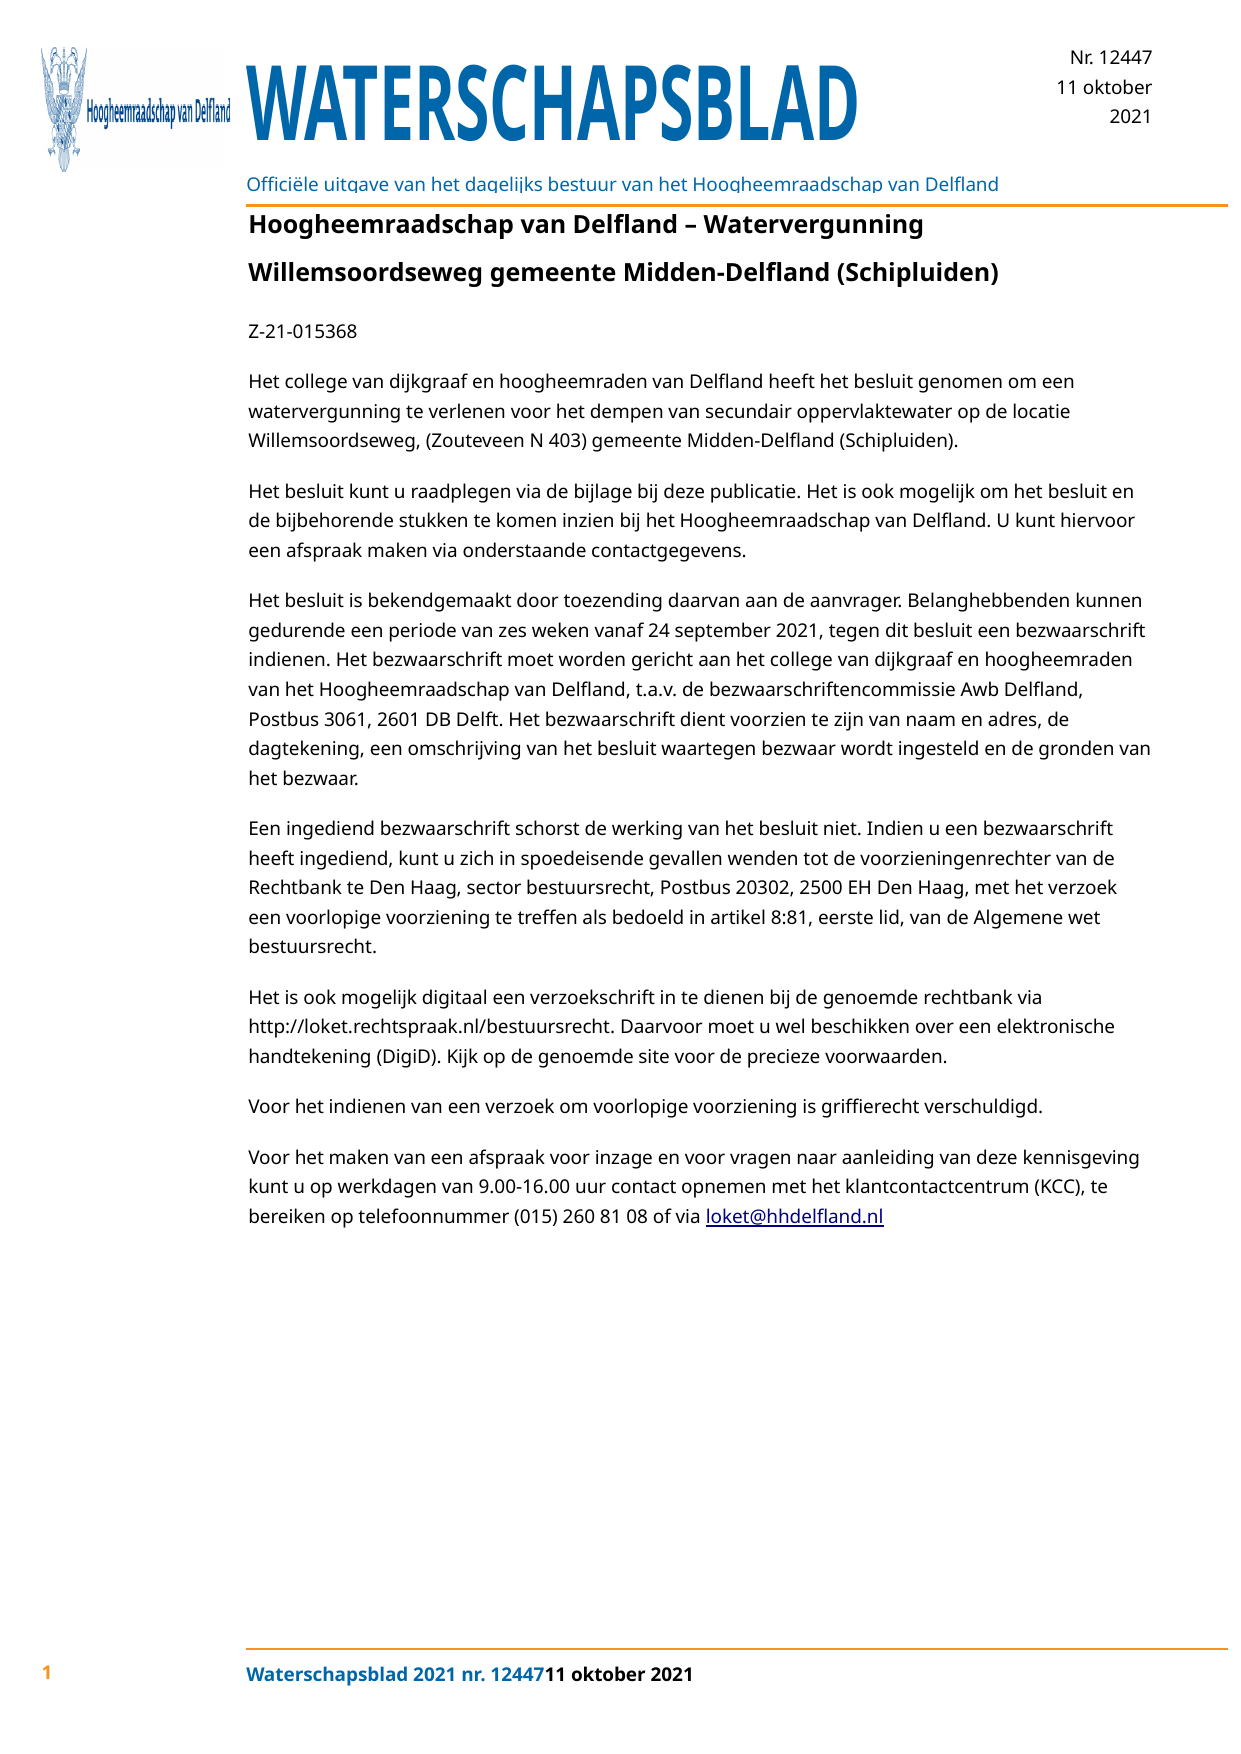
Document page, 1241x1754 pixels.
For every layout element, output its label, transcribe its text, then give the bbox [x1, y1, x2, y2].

text Het besluit is bekendgemaakt door toezending daarvan aan de aanvrager. Belanghebbenden kunnen gedurende een periode van zes weken vanaf 24 september 2021, tegen dit besluit een bezwaarschrift indienen. Het bezwaarschrift moet worden gericht aan het college van dijkgraaf en hoogheemraden van het Hoogheemraadschap van Delfland, t.a.v. de bezwaarschriftencommissie Awb Delfland, Postbus 3061, 2601 DB Delft. Het bezwaarschrift dient voorzien te zijn van naam en adres, de dagtekening, een omschrijving van het besluit waartegen bezwaar wordt ingesteld en de gronden van het bezwaar. [248, 587, 1152, 791]
text Z-21-015368 [248, 318, 1152, 344]
text Voor het maken van een afspraak voor inzage en voor vragen naar aanleiding van deze kennisgeving kunt u op werkdagen van 9.00-16.00 uur contact opnemen met het klantcontactcentrum (KCC), te bereiken op telefoonnummer (015) 260 81 08 of via loket@hhdelfland.nl [248, 1144, 1152, 1229]
text Het college van dijkgraaf en hoogheemraden van Delfland heeft het besluit genomen om een watervergunning te verlenen voor het dempen van secundair oppervlaktewater op de locatie Willemsoordseweg, (Zouteveen N 403) gemeente Midden-Delfland (Schipluiden). [248, 368, 1152, 453]
picture [41, 47, 231, 172]
text Een ingediend bezwaarschrift schorst de werking van het besluit niet. Indien u een bezwaarschrift heeft ingediend, kunt u zich in spoedeisende gevallen wenden tot de voorzieningenrechter van de Rechtbank te Den Haag, sector bestuursrecht, Postbus 20302, 2500 EH Den Haag, met het verzoek een voorlopige voorziening te treffen als bedoeld in artikel 8:81, eerste lid, van de Algemene wet bestuursrecht. [248, 815, 1152, 959]
text Hoogheemraadschap van Delfland – Watervergunning Willemsoordseweg gemeente Midden-Delfland (Schipluiden) [248, 207, 1152, 288]
text Het besluit kunt u raadplegen via de bijlage bij deze publicatie. Het is ook mogelijk om het besluit en de bijbehorende stukken te komen inzien bij het Hoogheemraadschap van Delfland. U kunt hiervoor een afspraak maken via onderstaande contactgegevens. [248, 478, 1152, 563]
text Het is ook mogelijk digitaal een verzoekschrift in te dienen bij de genoemde rechtbank via http://loket.rechtspraak.nl/bestuursrecht. Daarvoor moet u wel beschikken over een elektronische handtekening (DigiD). Kijk op de genoemde site voor de precieze voorwaarden. [248, 984, 1152, 1069]
text Voor het indienen van een verzoek om voorlopige voorziening is griffierecht verschuldigd. [248, 1094, 1152, 1119]
